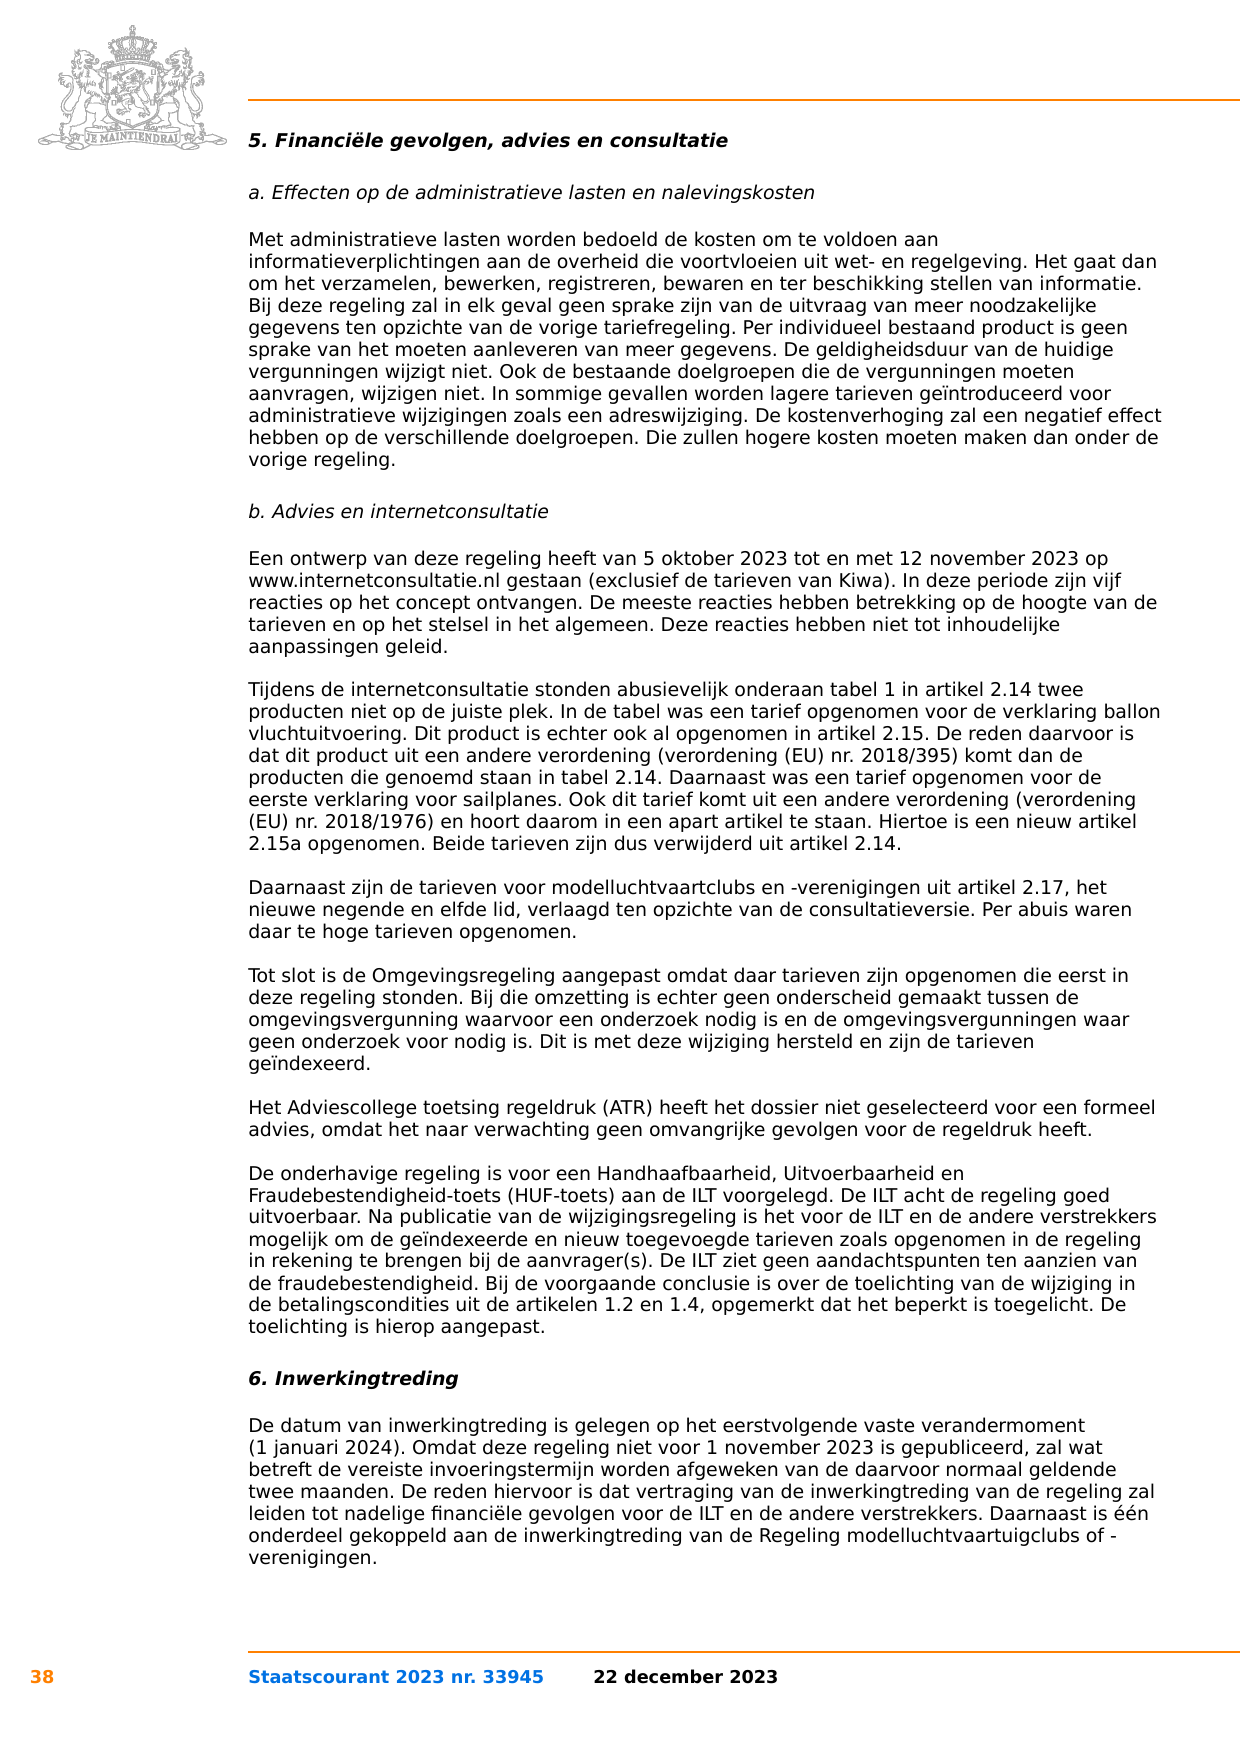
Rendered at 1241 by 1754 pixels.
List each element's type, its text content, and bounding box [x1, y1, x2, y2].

text Tijdens de internetconsultatie stonden abusievelijk onderaan tabel 1 in artikel 2.14 twee producten niet op de juiste plek. In de tabel was een tarief opgenomen voor de verklaring ballon vluchtuitvoering. Dit product is echter ook al opgenomen in artikel 2.15. De reden daarvoor is dat dit product uit een andere verordening (verordening (EU) nr. 2018/395) komt dan de producten die genoemd staan in tabel 2.14. Daarnaast was een tarief opgenomen voor de eerste verklaring voor sailplanes. Ook dit tarief komt uit een andere verordening (verordening (EU) nr. 2018/1976) en hoort daarom in een apart artikel te staan. Hiertoe is een nieuw artikel 2.15a opgenomen. Beide tarieven zijn dus verwijderd uit artikel 2.14. [248, 679, 1163, 855]
subtitle 6. Inwerkingtreding [248, 1368, 1163, 1390]
text De datum van inwerkingtreding is gelegen op het eerstvolgende vaste verandermoment (1 januari 2024). Omdat deze regeling niet voor 1 november 2023 is gepubliceerd, zal wat betreft de vereiste invoeringstermijn worden afgeweken van de daarvoor normaal geldende twee maanden. De reden hiervoor is dat vertraging van de inwerkingtreding van de regeling zal leiden tot nadelige financiële gevolgen voor de ILT en de andere verstrekkers. Daarnaast is één onderdeel gekoppeld aan de inwerkingtreding van de Regeling modelluchtvaartuigclubs of -verenigingen. [248, 1415, 1163, 1569]
subtitle b. Advies en internetconsultatie [248, 501, 1163, 523]
text Daarnaast zijn de tarieven voor modelluchtvaartclubs en -verenigingen uit artikel 2.17, het nieuwe negende en elfde lid, verlaagd ten opzichte van de consultatieversie. Per abuis waren daar te hoge tarieven opgenomen. [248, 877, 1163, 943]
picture [38, 25, 227, 150]
subtitle 5. Financiële gevolgen, advies en consultatie [248, 130, 1163, 152]
text Met administratieve lasten worden bedoeld de kosten om te voldoen aan informatieverplichtingen aan de overheid die voortvloeien uit wet- en regelgeving. Het gaat dan om het verzamelen, bewerken, registreren, bewaren en ter beschikking stellen van informatie. Bij deze regeling zal in elk geval geen sprake zijn van de uitvraag van meer noodzakelijke gegevens ten opzichte van de vorige tariefregeling. Per individueel bestaand product is geen sprake van het moeten aanleveren van meer gegevens. De geldigheidsduur van de huidige vergunningen wijzigt niet. Ook de bestaande doelgroepen die de vergunningen moeten aanvragen, wijzigen niet. In sommige gevallen worden lagere tarieven geïntroduceerd voor administratieve wijzigingen zoals een adreswijziging. De kostenverhoging zal een negatief effect hebben op de verschillende doelgroepen. Die zullen hogere kosten moeten maken dan onder de vorige regeling. [248, 229, 1163, 471]
text Tot slot is de Omgevingsregeling aangepast omdat daar tarieven zijn opgenomen die eerst in deze regeling stonden. Bij die omzetting is echter geen onderscheid gemaakt tussen de omgevingsvergunning waarvoor een onderzoek nodig is en de omgevingsvergunningen waar geen onderzoek voor nodig is. Dit is met deze wijziging hersteld en zijn de tarieven geïndexeerd. [248, 965, 1163, 1075]
text Een ontwerp van deze regeling heeft van 5 oktober 2023 tot en met 12 november 2023 op www.internetconsultatie.nl gestaan (exclusief de tarieven van Kiwa). In deze periode zijn vijf reacties op het concept ontvangen. De meeste reacties hebben betrekking op de hoogte van de tarieven en op het stelsel in het algemeen. Deze reacties hebben niet tot inhoudelijke aanpassingen geleid. [248, 548, 1163, 657]
text De onderhavige regeling is voor een Handhaafbaarheid, Uitvoerbaarheid en Fraudebestendigheid-toets (HUF-toets) aan de ILT voorgelegd. De ILT acht de regeling goed uitvoerbaar. Na publicatie van de wijzigingsregeling is het voor de ILT en de andere verstrekkers mogelijk om de geïndexeerde en nieuw toegevoegde tarieven zoals opgenomen in de regeling in rekening te brengen bij de aanvrager(s). De ILT ziet geen aandachtspunten ten aanzien van de fraudebestendigheid. Bij de voorgaande conclusie is over de toelichting van de wijziging in de betalingscondities uit de artikelen 1.2 en 1.4, opgemerkt dat het beperkt is toegelicht. De toelichting is hierop aangepast. [248, 1162, 1163, 1338]
text Het Adviescollege toetsing regeldruk (ATR) heeft het dossier niet geselecteerd voor een formeel advies, omdat het naar verwachting geen omvangrijke gevolgen voor de regeldruk heeft. [248, 1097, 1163, 1141]
subtitle a. Effecten op de administratieve lasten en nalevingskosten [248, 182, 1163, 204]
